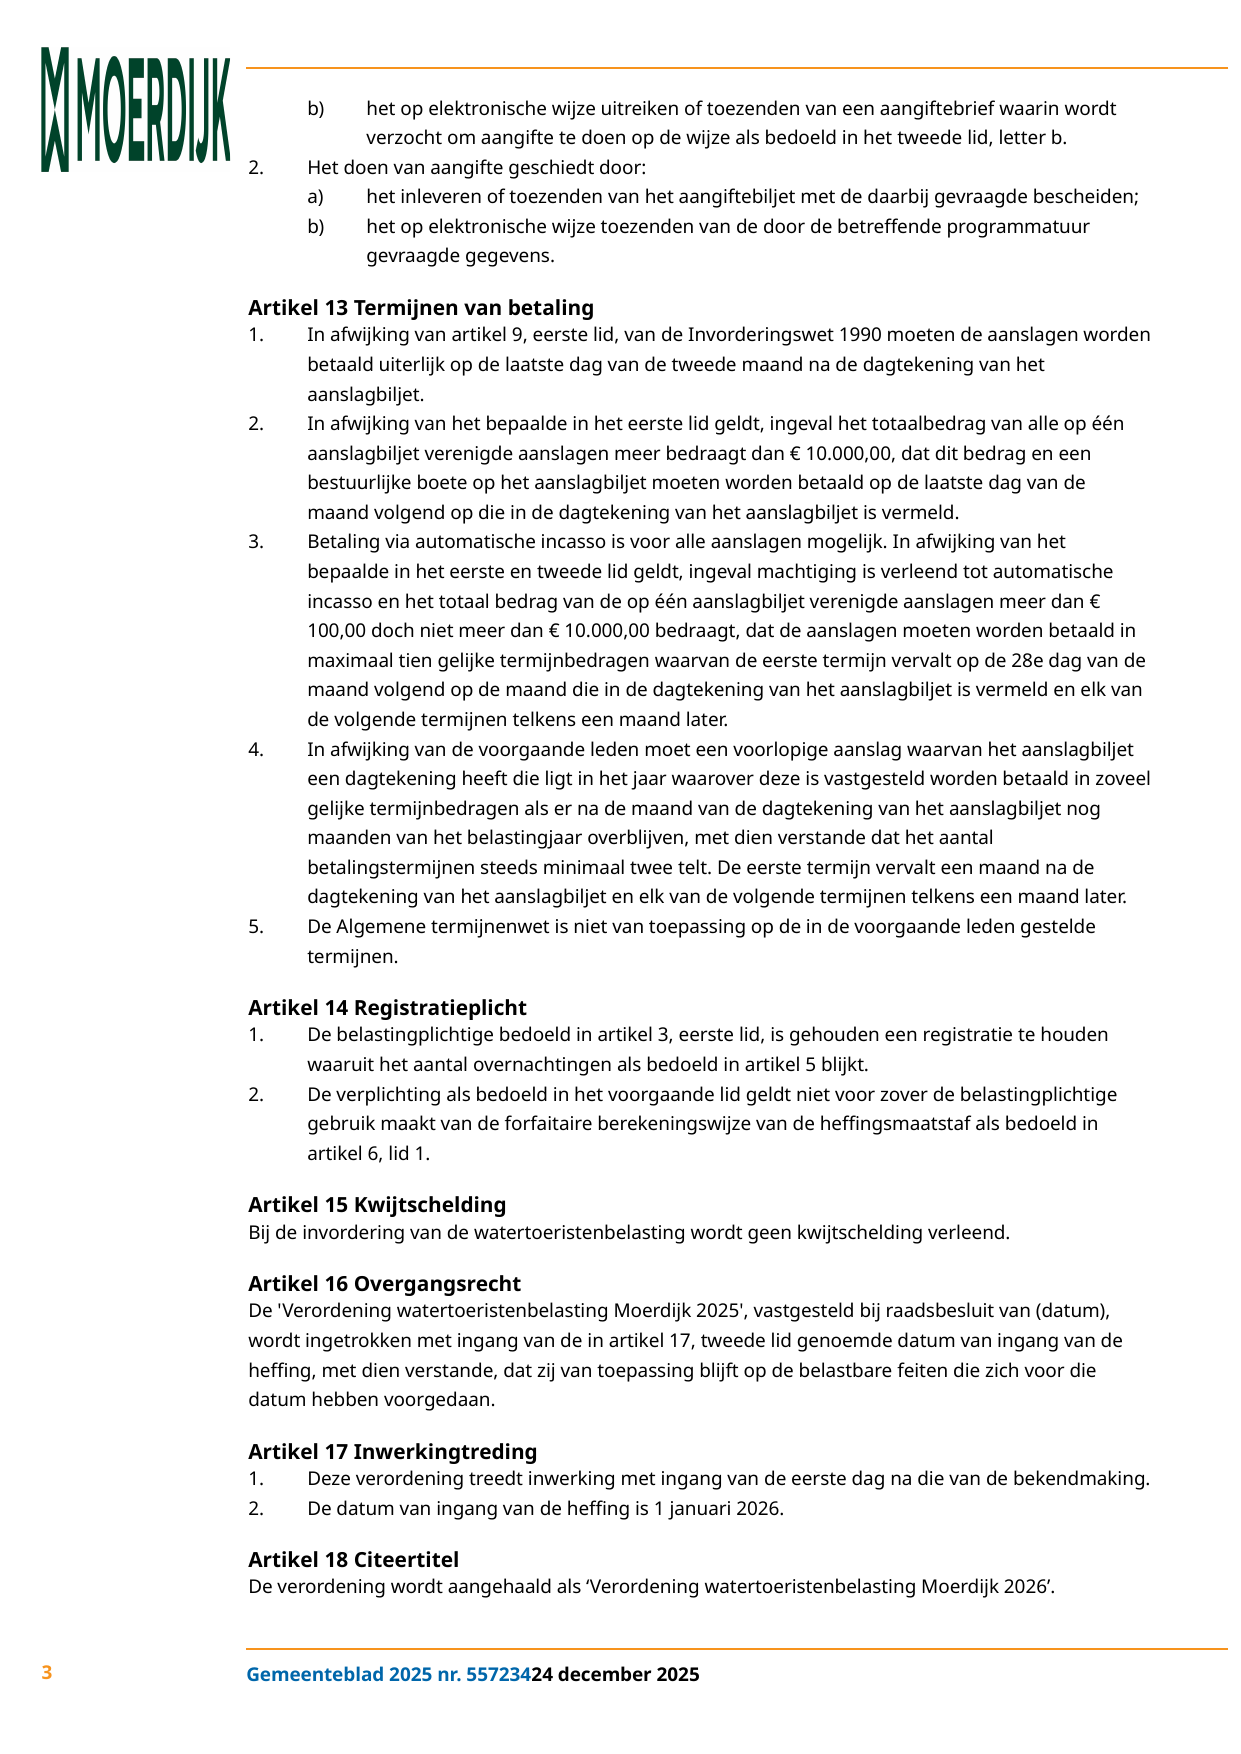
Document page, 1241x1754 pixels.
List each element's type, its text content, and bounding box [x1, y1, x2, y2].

text De 'Verordening watertoeristenbelasting Moerdijk 2025', vastgesteld bij raadsbesluit van (datum), wordt ingetrokken met ingang van de in artikel 17, tweede lid genoemde datum van ingang van de heffing, met dien verstande, dat zij van toepassing blijft op de belastbare feiten die zich voor die datum hebben voorgedaan. [248, 1298, 1152, 1412]
list In afwijking van de voorgaande leden moet een voorlopige aanslag waarvan het aanslagbiljet een dagtekening heeft die ligt in het jaar waarover deze is vastgesteld worden betaald in zoveel gelijke termijnbedragen als er na de maand van de dagtekening van het aanslagbiljet nog maanden van het belastingjaar overblijven, met dien verstande dat het aantal betalingstermijnen steeds minimaal twee telt. De eerste termijn vervalt een maand na de dagtekening van het aanslagbiljet en elk van de volgende termijnen telkens een maand later. [248, 736, 1152, 909]
text Artikel 16 Overgangsrecht [248, 1269, 1152, 1298]
list het inleveren of toezenden van het aangiftebiljet met de daarbij gevraagde bescheiden; [307, 183, 1152, 209]
text Artikel 17 Inwerkingtreding [248, 1437, 1152, 1465]
list Het doen van aangifte geschiedt door: [248, 154, 1152, 180]
list het op elektronische wijze toezenden van de door de betreffende programmatuur gevraagde gegevens. [307, 213, 1152, 268]
picture [41, 47, 231, 172]
list In afwijking van het bepaalde in het eerste lid geldt, ingeval het totaalbedrag van alle op één aanslagbiljet verenigde aanslagen meer bedraagt dan € 10.000,00, dat dit bedrag en een bestuurlijke boete op het aanslagbiljet moeten worden betaald op de laatste dag van de maand volgend op die in de dagtekening van het aanslagbiljet is vermeld. [248, 410, 1152, 525]
text Artikel 14 Registratieplicht [248, 993, 1152, 1022]
list In afwijking van artikel 9, eerste lid, van de Invorderingswet 1990 moeten de aanslagen worden betaald uiterlijk op de laatste dag van de tweede maand na de dagtekening van het aanslagbiljet. [248, 322, 1152, 406]
text Bij de invordering van de watertoeristenbelasting wordt geen kwijtschelding verleend. [248, 1219, 1152, 1244]
text De verordening wordt aangehaald als ‘Verordening watertoeristenbelasting Moerdijk 2026’. [248, 1574, 1152, 1599]
list De datum van ingang van de heffing is 1 januari 2026. [248, 1495, 1152, 1521]
list De Algemene termijnenwet is niet van toepassing op de in de voorgaande leden gestelde termijnen. [248, 913, 1152, 968]
list Deze verordening treedt inwerking met ingang van de eerste dag na die van de bekendmaking. [248, 1465, 1152, 1491]
text Artikel 13 Termijnen van betaling [248, 293, 1152, 322]
text Artikel 15 Kwijtschelding [248, 1190, 1152, 1219]
text Artikel 18 Citeertitel [248, 1545, 1152, 1574]
list het op elektronische wijze uitreiken of toezenden van een aangiftebrief waarin wordt verzocht om aangifte te doen op de wijze als bedoeld in het tweede lid, letter b. [307, 95, 1152, 150]
list Betaling via automatische incasso is voor alle aanslagen mogelijk. In afwijking van het bepaalde in het eerste en tweede lid geldt, ingeval machtiging is verleend tot automatische incasso en het totaal bedrag van de op één aanslagbiljet verenigde aanslagen meer dan € 100,00 doch niet meer dan € 10.000,00 bedraagt, dat de aanslagen moeten worden betaald in maximaal tien gelijke termijnbedragen waarvan de eerste termijn vervalt op de 28e dag van de maand volgend op de maand die in de dagtekening van het aanslagbiljet is vermeld en elk van de volgende termijnen telkens een maand later. [248, 529, 1152, 732]
list De verplichting als bedoeld in het voorgaande lid geldt niet voor zover de belastingplichtige gebruik maakt van de forfaitaire berekeningswijze van de heffingsmaatstaf als bedoeld in artikel 6, lid 1. [248, 1081, 1152, 1166]
list De belastingplichtige bedoeld in artikel 3, eerste lid, is gehouden een registratie te houden waaruit het aantal overnachtingen als bedoeld in artikel 5 blijkt. [248, 1022, 1152, 1077]
